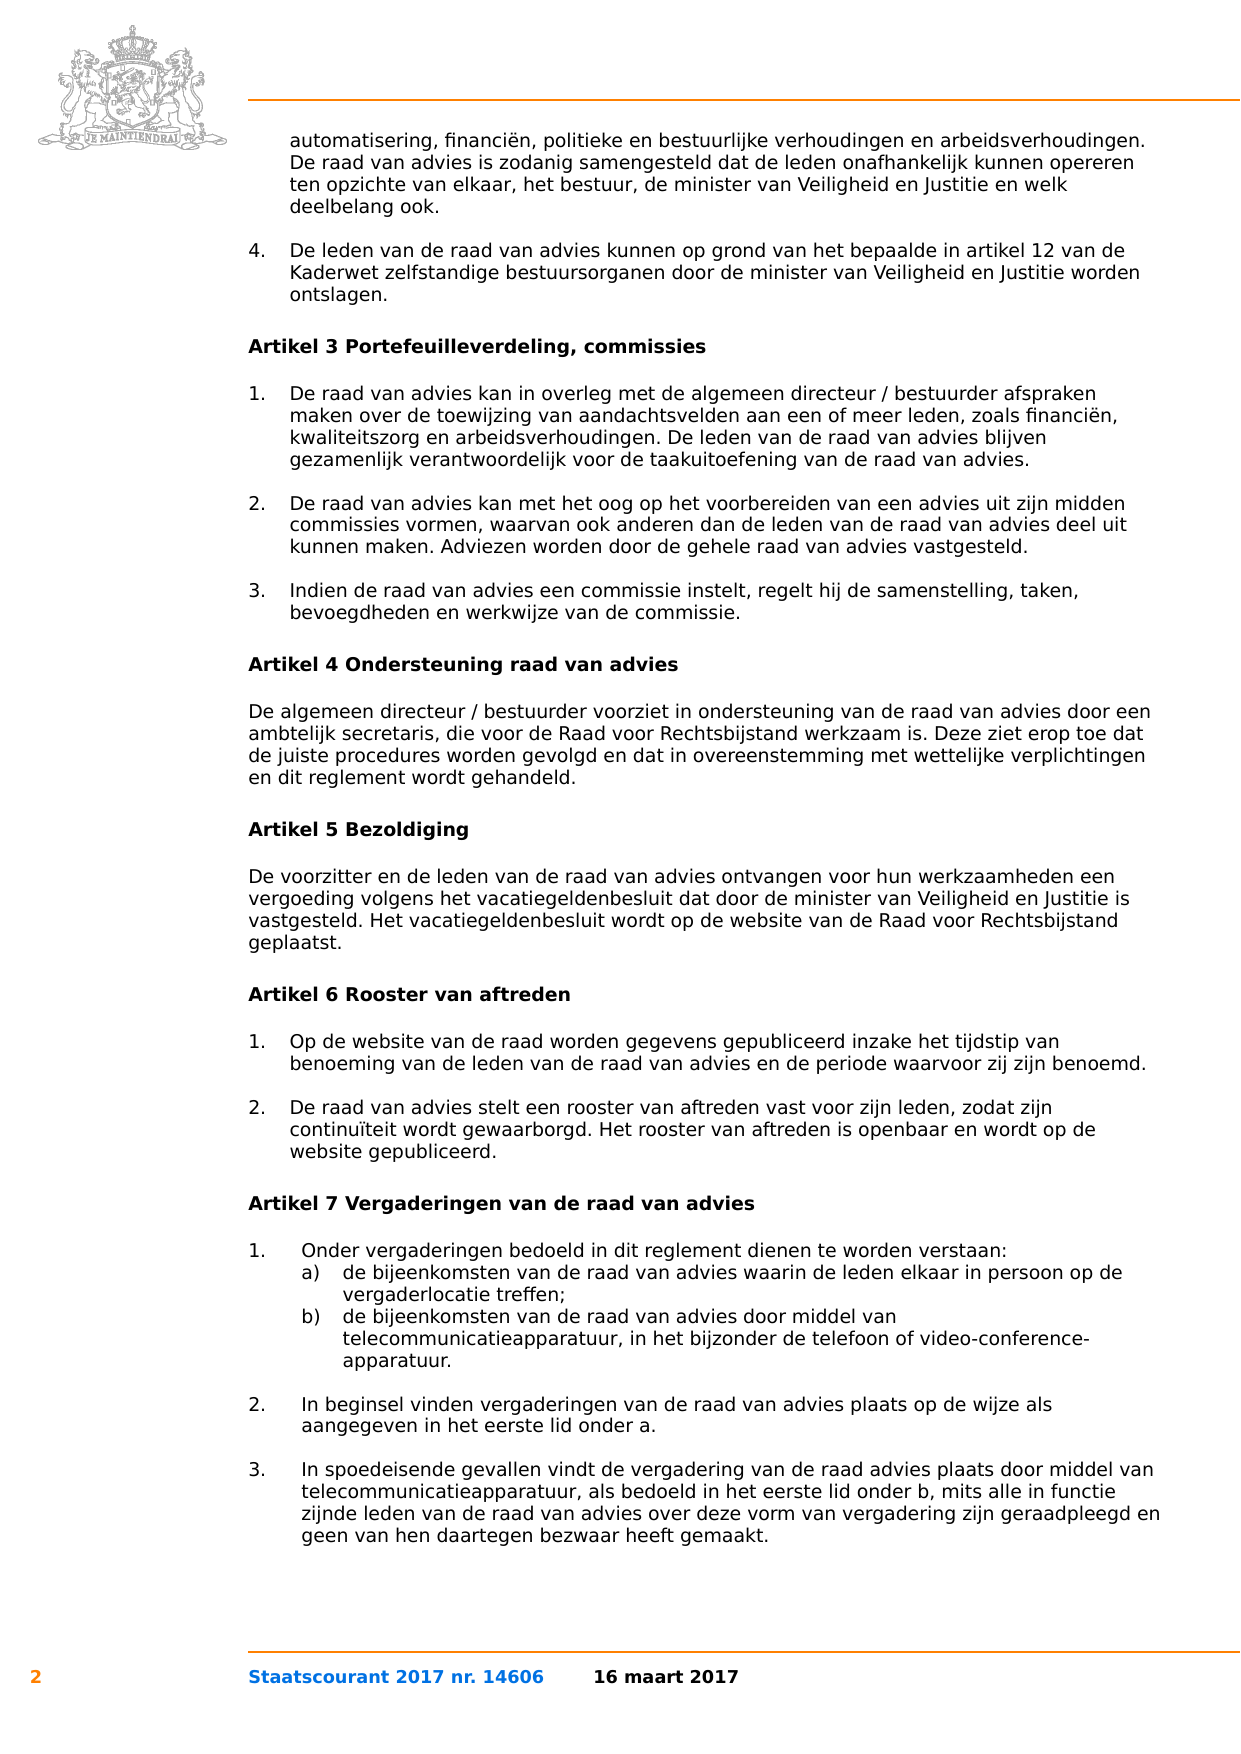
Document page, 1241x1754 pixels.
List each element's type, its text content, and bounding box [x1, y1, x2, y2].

text 3. Indien de raad van advies een commissie instelt, regelt hij de samenstelling, taken, bevoegdheden en werkwijze van de commissie. [248, 580, 1163, 624]
text 4. De leden van de raad van advies kunnen op grond van het bepaalde in artikel 12 van de Kaderwet zelfstandige bestuursorganen door de minister van Veiligheid en Justitie worden ontslagen. [248, 240, 1163, 306]
subtitle Artikel 5 Bezoldiging [248, 819, 1163, 841]
subtitle Artikel 3 Portefeuilleverdeling, commissies [248, 336, 1163, 358]
text 1. De raad van advies kan in overleg met de algemeen directeur / bestuurder afspraken maken over de toewijzing van aandachtsvelden aan een of meer leden, zoals financiën, kwaliteitszorg en arbeidsverhoudingen. De leden van de raad van advies blijven gezamenlijk verantwoordelijk voor de taakuitoefening van de raad van advies. [248, 383, 1163, 471]
subtitle Artikel 6 Rooster van aftreden [248, 984, 1163, 1006]
subtitle Artikel 4 Ondersteuning raad van advies [248, 654, 1163, 676]
text automatisering, financiën, politieke en bestuurlijke verhoudingen en arbeidsverhoudingen. De raad van advies is zodanig samengesteld dat de leden onafhankelijk kunnen opereren ten opzichte van elkaar, het bestuur, de minister van Veiligheid en Justitie en welk deelbelang ook. [248, 130, 1163, 218]
text 3. In spoedeisende gevallen vindt de vergadering van de raad advies plaats door middel van telecommunicatieapparatuur, als bedoeld in het eerste lid onder b, mits alle in functie zijnde leden van de raad van advies over deze vorm van vergadering zijn geraadpleegd en geen van hen daartegen bezwaar heeft gemaakt. [248, 1459, 1163, 1547]
text b) de bijeenkomsten van de raad van advies door middel van telecommunicatieapparatuur, in het bijzonder de telefoon of video-conference-apparatuur. [301, 1306, 1163, 1372]
text De algemeen directeur / bestuurder voorziet in ondersteuning van de raad van advies door een ambtelijk secretaris, die voor de Raad voor Rechtsbijstand werkzaam is. Deze ziet erop toe dat de juiste procedures worden gevolgd en dat in overeenstemming met wettelijke verplichtingen en dit reglement wordt gehandeld. [248, 701, 1163, 789]
text De voorzitter en de leden van de raad van advies ontvangen voor hun werkzaamheden een vergoeding volgens het vacatiegeldenbesluit dat door de minister van Veiligheid en Justitie is vastgesteld. Het vacatiegeldenbesluit wordt op de website van de Raad voor Rechtsbijstand geplaatst. [248, 866, 1163, 954]
text 2. De raad van advies stelt een rooster van aftreden vast voor zijn leden, zodat zijn continuïteit wordt gewaarborgd. Het rooster van aftreden is openbaar en wordt op de website gepubliceerd. [248, 1097, 1163, 1163]
text a) de bijeenkomsten van de raad van advies waarin de leden elkaar in persoon op de vergaderlocatie treffen; [301, 1262, 1163, 1306]
subtitle Artikel 7 Vergaderingen van de raad van advies [248, 1193, 1163, 1215]
picture [38, 25, 227, 150]
text 1. Onder vergaderingen bedoeld in dit reglement dienen te worden verstaan: [248, 1240, 1163, 1262]
text 1. Op de website van de raad worden gegevens gepubliceerd inzake het tijdstip van benoeming van de leden van de raad van advies en de periode waarvoor zij zijn benoemd. [248, 1031, 1163, 1075]
text 2. De raad van advies kan met het oog op het voorbereiden van een advies uit zijn midden commissies vormen, waarvan ook anderen dan de leden van de raad van advies deel uit kunnen maken. Adviezen worden door de gehele raad van advies vastgesteld. [248, 492, 1163, 558]
text 2. In beginsel vinden vergaderingen van de raad van advies plaats op de wijze als aangegeven in het eerste lid onder a. [248, 1393, 1163, 1437]
